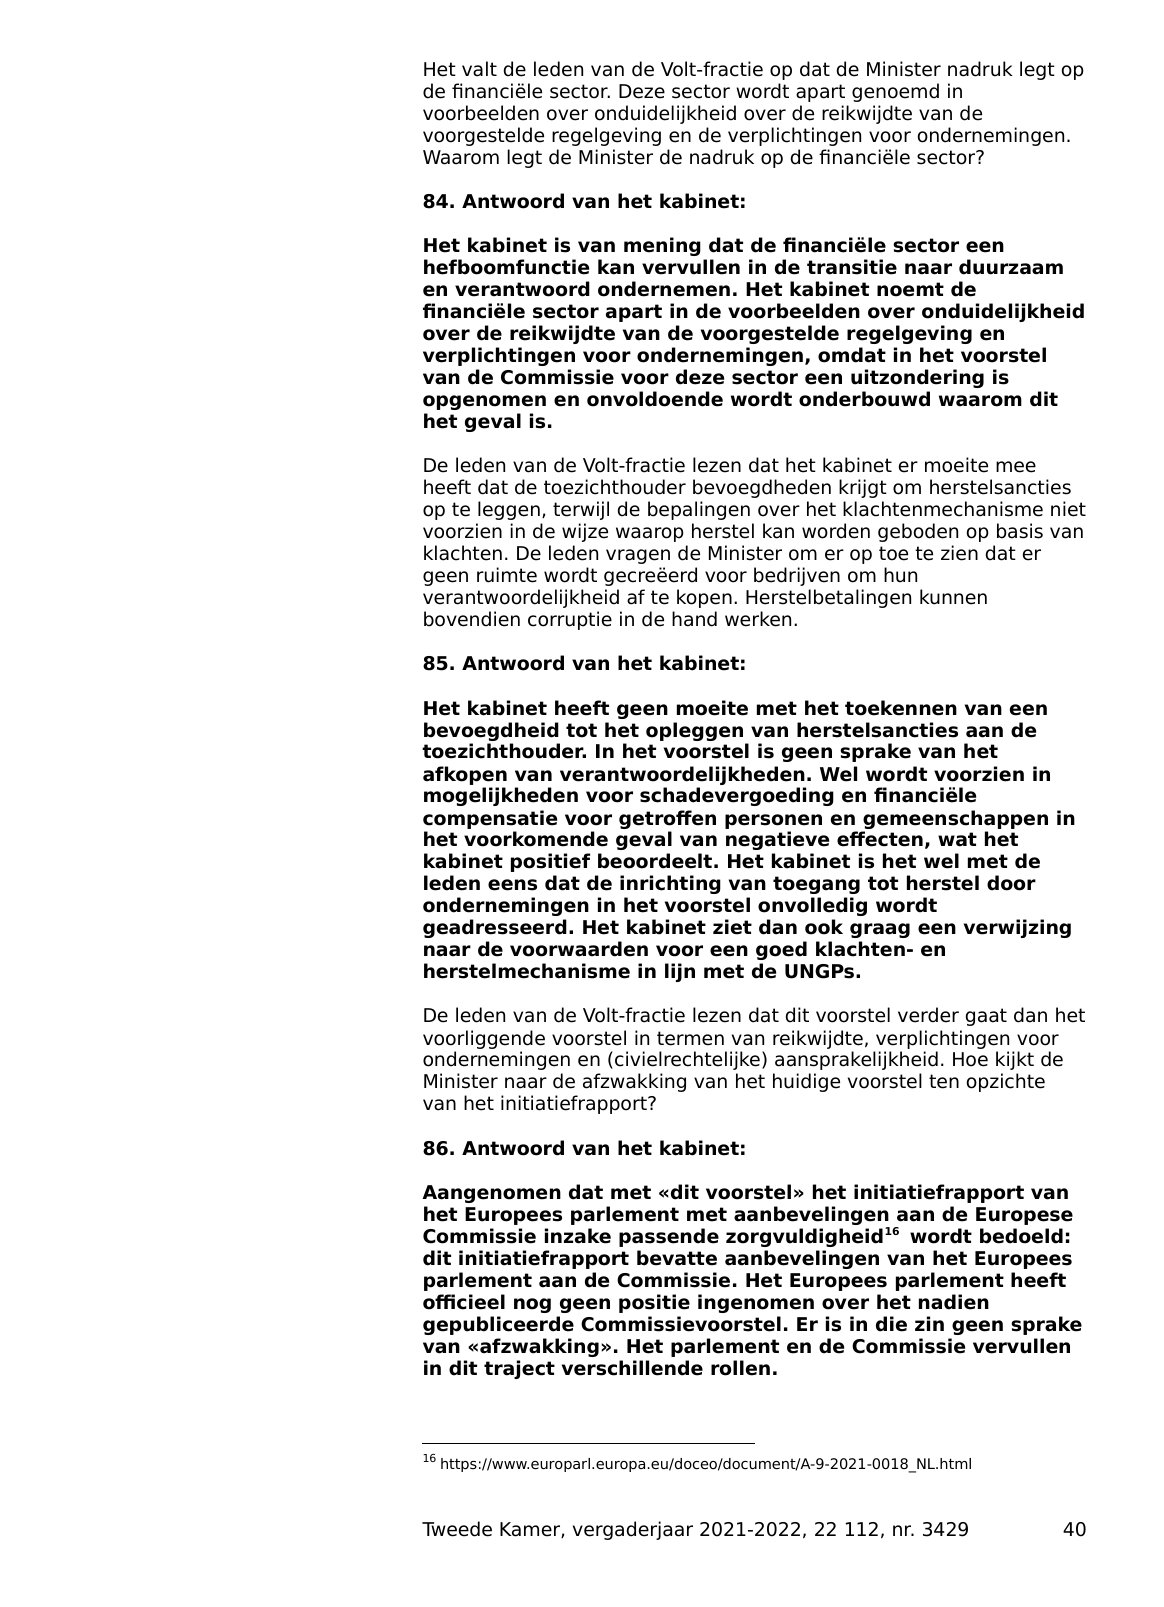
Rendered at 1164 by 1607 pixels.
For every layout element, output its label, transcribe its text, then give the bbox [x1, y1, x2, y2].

text Het kabinet heeft geen moeite met het toekennen van een bevoegdheid tot het opleggen van herstelsancties aan de toezichthouder. In het voorstel is geen sprake van het afkopen van verantwoordelijkheden. Wel wordt voorzien in mogelijkheden voor schadevergoeding en financiële compensatie voor getroffen personen en gemeenschappen in het voorkomende geval van negatieve effecten, wat het kabinet positief beoordeelt. Het kabinet is het wel met de leden eens dat de inrichting van toegang tot herstel door ondernemingen in het voorstel onvolledig wordt geadresseerd. Het kabinet ziet dan ook graag een verwijzing naar de voorwaarden voor een goed klachten- en herstelmechanisme in lijn met de UNGPs. [422, 697, 1087, 983]
text https://www.europarl.europa.eu/doceo/document/A-9-2021-0018_NL.html [422, 1452, 1087, 1474]
subtitle 84. Antwoord van het kabinet: [422, 191, 1087, 213]
text Het valt de leden van de Volt-fractie op dat de Minister nadruk legt op de financiële sector. Deze sector wordt apart genoemd in voorbeelden over onduidelijkheid over de reikwijdte van de voorgestelde regelgeving en de verplichtingen voor ondernemingen. Waarom legt de Minister de nadruk op de financiële sector? [422, 59, 1087, 169]
text Het kabinet is van mening dat de financiële sector een hefboomfunctie kan vervullen in de transitie naar duurzaam en verantwoord ondernemen. Het kabinet noemt de financiële sector apart in de voorbeelden over onduidelijkheid over de reikwijdte van de voorgestelde regelgeving en verplichtingen voor ondernemingen, omdat in het voorstel van de Commissie voor deze sector een uitzondering is opgenomen en onvoldoende wordt onderbouwd waarom dit het geval is. [422, 235, 1087, 433]
subtitle 86. Antwoord van het kabinet: [422, 1137, 1087, 1159]
text De leden van de Volt-fractie lezen dat dit voorstel verder gaat dan het voorliggende voorstel in termen van reikwijdte, verplichtingen voor ondernemingen en (civielrechtelijke) aansprakelijkheid. Hoe kijkt de Minister naar de afzwakking van het huidige voorstel ten opzichte van het initiatiefrapport? [422, 1005, 1087, 1115]
text Aangenomen dat met «dit voorstel» het initiatiefrapport van het Europees parlement met aanbevelingen aan de Europese Commissie inzake passende zorgvuldigheid wordt bedoeld: dit initiatiefrapport bevatte aanbevelingen van het Europees parlement aan de Commissie. Het Europees parlement heeft officieel nog geen positie ingenomen over het nadien gepubliceerde Commissievoorstel. Er is in die zin geen sprake van «afzwakking». Het parlement en de Commissie vervullen in dit traject verschillende rollen. [422, 1182, 1087, 1379]
text De leden van de Volt-fractie lezen dat het kabinet er moeite mee heeft dat de toezichthouder bevoegdheden krijgt om herstelsancties op te leggen, terwijl de bepalingen over het klachtenmechanisme niet voorzien in de wijze waarop herstel kan worden geboden op basis van klachten. De leden vragen de Minister om er op toe te zien dat er geen ruimte wordt gecreëerd voor bedrijven om hun verantwoordelijkheid af te kopen. Herstelbetalingen kunnen bovendien corruptie in de hand werken. [422, 455, 1087, 631]
subtitle 85. Antwoord van het kabinet: [422, 653, 1087, 675]
